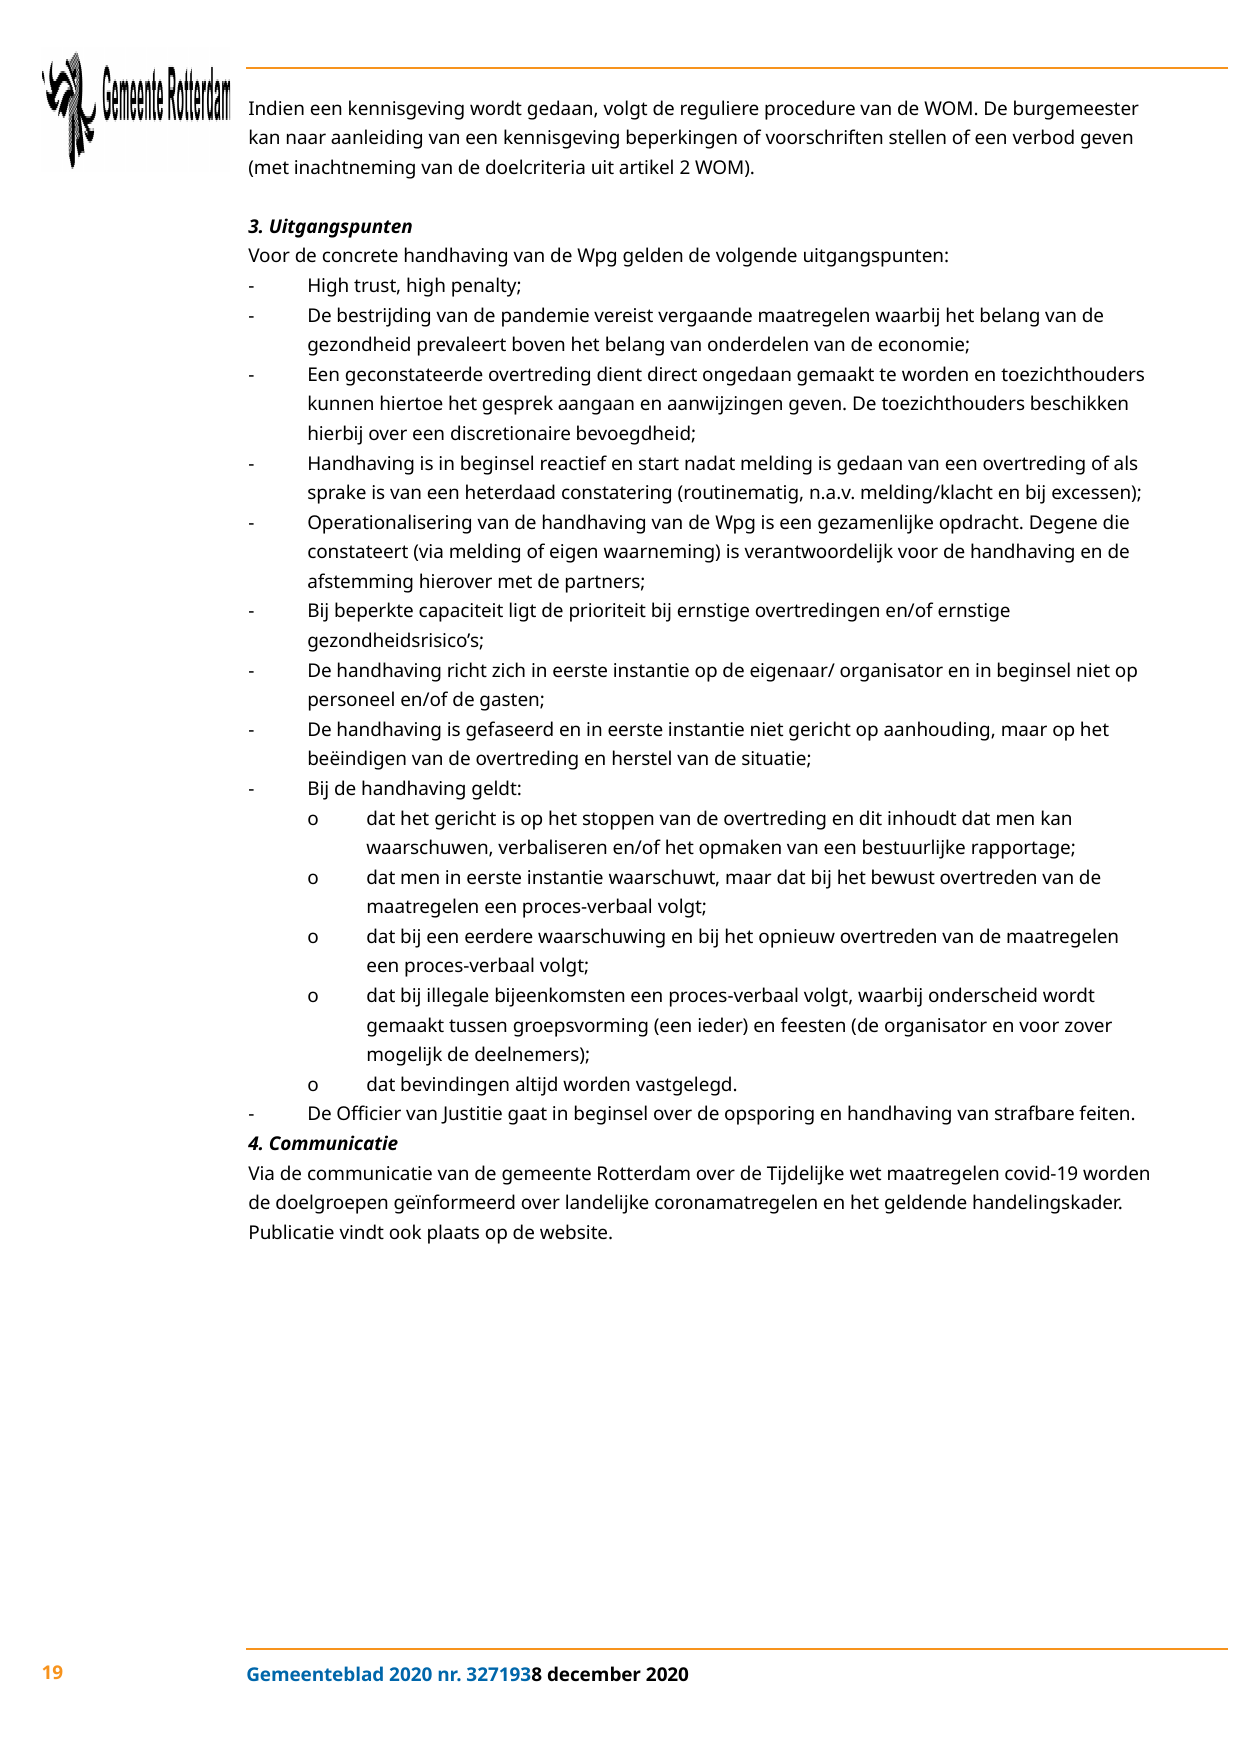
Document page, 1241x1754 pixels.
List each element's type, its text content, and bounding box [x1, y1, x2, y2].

text Via de communicatie van de gemeente Rotterdam over de Tijdelijke wet maatregelen covid-19 worden de doelgroepen geïnformeerd over landelijke coronamatregelen en het geldende handelingskader. Publicatie vindt ook plaats op de website. [248, 1160, 1152, 1245]
list De handhaving is gefaseerd en in eerste instantie niet gericht op aanhouding, maar op het beëindigen van de overtreding en herstel van de situatie; [248, 716, 1152, 771]
list Een geconstateerde overtreding dient direct ongedaan gemaakt te worden en toezichthouders kunnen hiertoe het gesprek aangaan en aanwijzingen geven. De toezichthouders beschikken hierbij over een discretionaire bevoegdheid; [248, 361, 1152, 446]
text Voor de concrete handhaving van de Wpg gelden de volgende uitgangspunten: [248, 243, 1152, 268]
list dat bevindingen altijd worden vastgelegd. [307, 1071, 1152, 1097]
list dat bij een eerdere waarschuwing en bij het opnieuw overtreden van de maatregelen een proces-verbaal volgt; [307, 923, 1152, 978]
list dat men in eerste instantie waarschuwt, maar dat bij het bewust overtreden van de maatregelen een proces-verbaal volgt; [307, 864, 1152, 919]
list De handhaving richt zich in eerste instantie op de eigenaar/ organisator en in beginsel niet op personeel en/of de gasten; [248, 657, 1152, 712]
text 3. Uitgangspunten [248, 213, 1152, 239]
list Handhaving is in beginsel reactief en start nadat melding is gedaan van een overtreding of als sprake is van een heterdaad constatering (routinematig, n.a.v. melding/klacht en bij excessen); [248, 450, 1152, 505]
list De bestrijding van de pandemie vereist vergaande maatregelen waarbij het belang van de gezondheid prevaleert boven het belang van onderdelen van de economie; [248, 302, 1152, 357]
text 4. Communicatie [248, 1130, 1152, 1156]
list De Officier van Justitie gaat in beginsel over de opsporing en handhaving van strafbare feiten. [248, 1101, 1152, 1126]
list Bij beperkte capaciteit ligt de prioriteit bij ernstige overtredingen en/of ernstige gezondheidsrisico’s; [248, 598, 1152, 653]
list Bij de handhaving geldt: [248, 775, 1152, 801]
list dat het gericht is op het stoppen van de overtreding en dit inhoudt dat men kan waarschuwen, verbaliseren en/of het opmaken van een bestuurlijke rapportage; [307, 805, 1152, 860]
picture [41, 47, 231, 172]
text Indien een kennisgeving wordt gedaan, volgt de reguliere procedure van de WOM. De burgemeester kan naar aanleiding van een kennisgeving beperkingen of voorschriften stellen of een verbod geven (met inachtneming van de doelcriteria uit artikel 2 WOM). [248, 95, 1152, 180]
list High trust, high penalty; [248, 272, 1152, 298]
list dat bij illegale bijeenkomsten een proces-verbaal volgt, waarbij onderscheid wordt gemaakt tussen groepsvorming (een ieder) en feesten (de organisator en voor zover mogelijk de deelnemers); [307, 982, 1152, 1067]
list Operationalisering van de handhaving van de Wpg is een gezamenlijke opdracht. Degene die constateert (via melding of eigen waarneming) is verantwoordelijk voor de handhaving en de afstemming hierover met de partners; [248, 509, 1152, 594]
